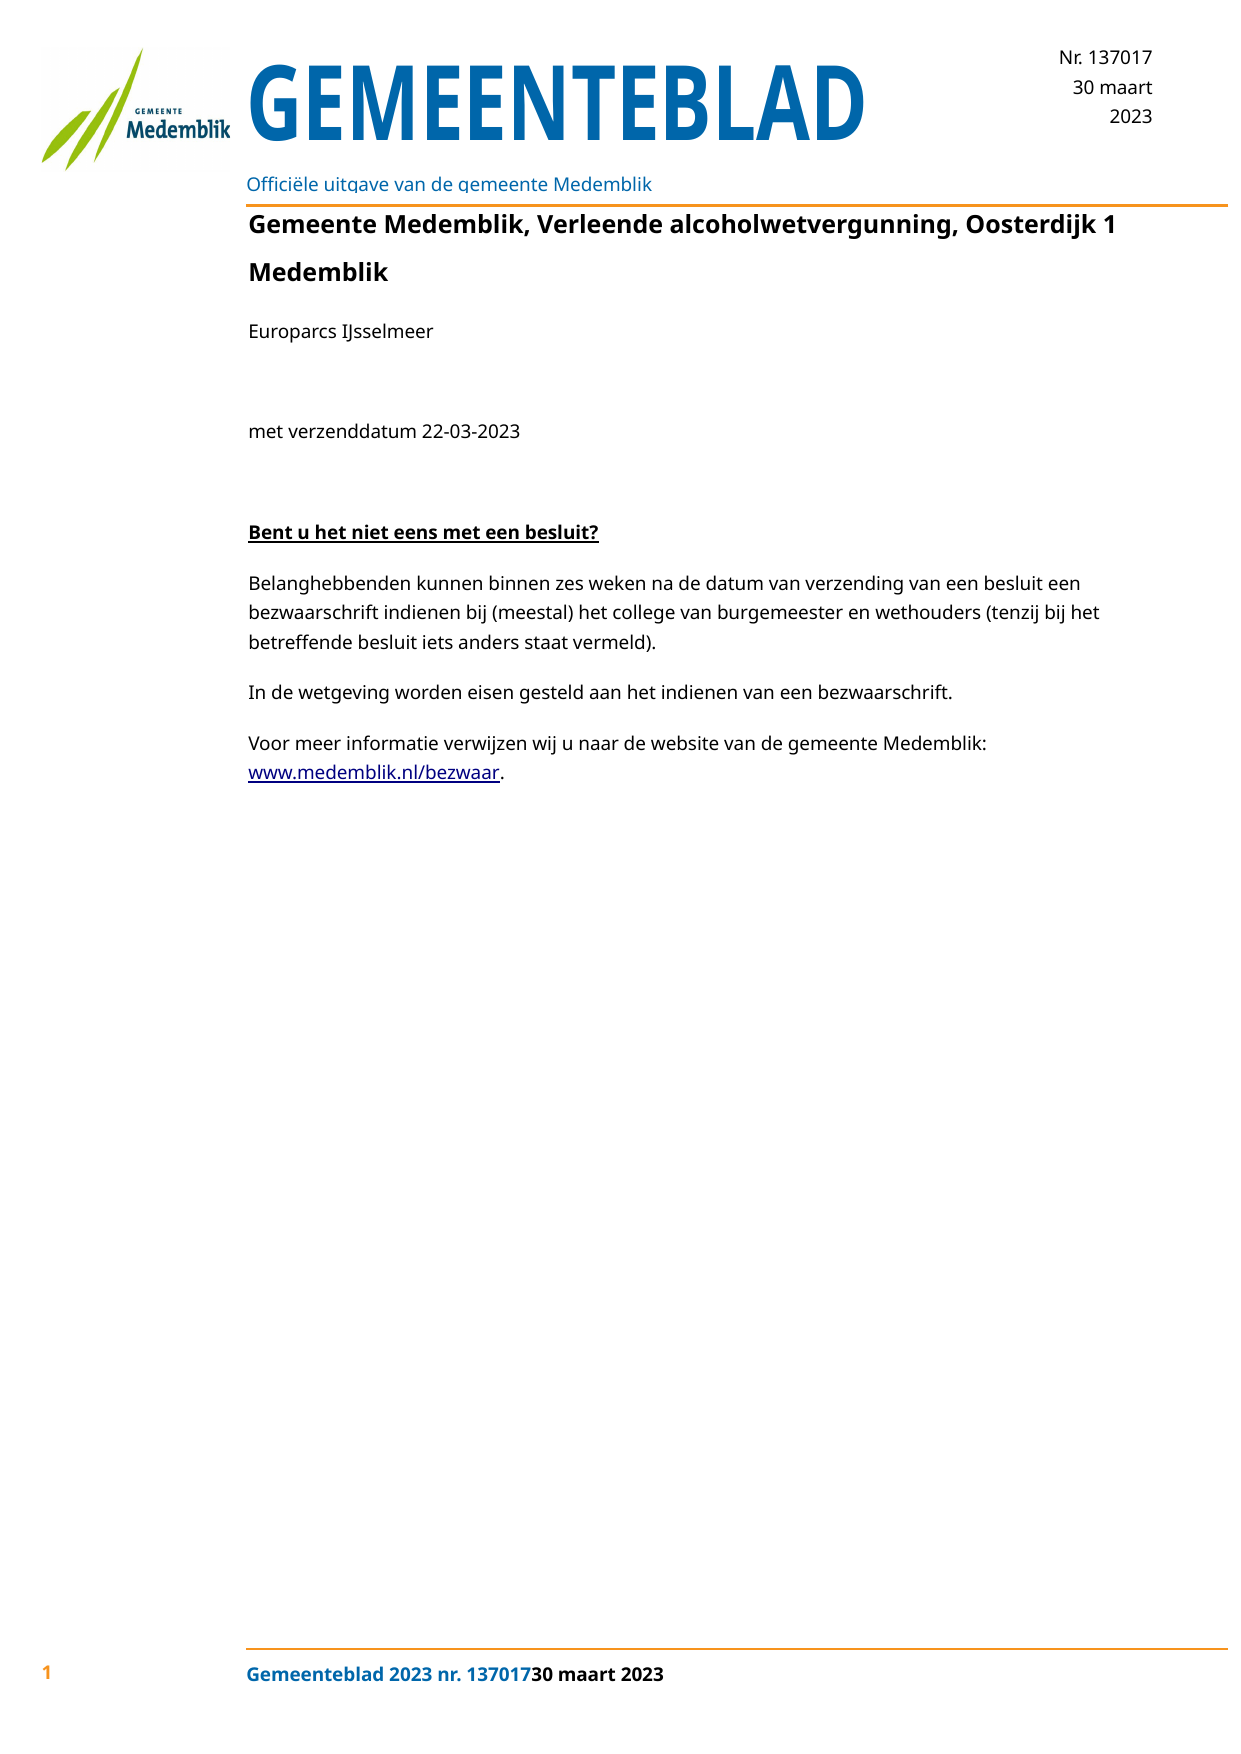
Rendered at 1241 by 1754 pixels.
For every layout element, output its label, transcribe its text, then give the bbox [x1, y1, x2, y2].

text met verzenddatum 22-03-2023 [248, 419, 1152, 444]
text Bent u het niet eens met een besluit? [248, 519, 1152, 545]
text Voor meer informatie verwijzen wij u naar de website van de gemeente Medemblik: www.medemblik.nl/bezwaar. [248, 730, 1152, 785]
picture [41, 47, 231, 172]
text In de wetgeving worden eisen gesteld aan het indienen van een bezwaarschrift. [248, 679, 1152, 705]
text Belanghebbenden kunnen binnen zes weken na de datum van verzending van een besluit een bezwaarschrift indienen bij (meestal) het college van burgemeester en wethouders (tenzij bij het betreffende besluit iets anders staat vermeld). [248, 570, 1152, 655]
text Europarcs IJsselmeer [248, 318, 1152, 344]
text Gemeente Medemblik, Verleende alcoholwetvergunning, Oosterdijk 1 Medemblik [248, 207, 1152, 288]
